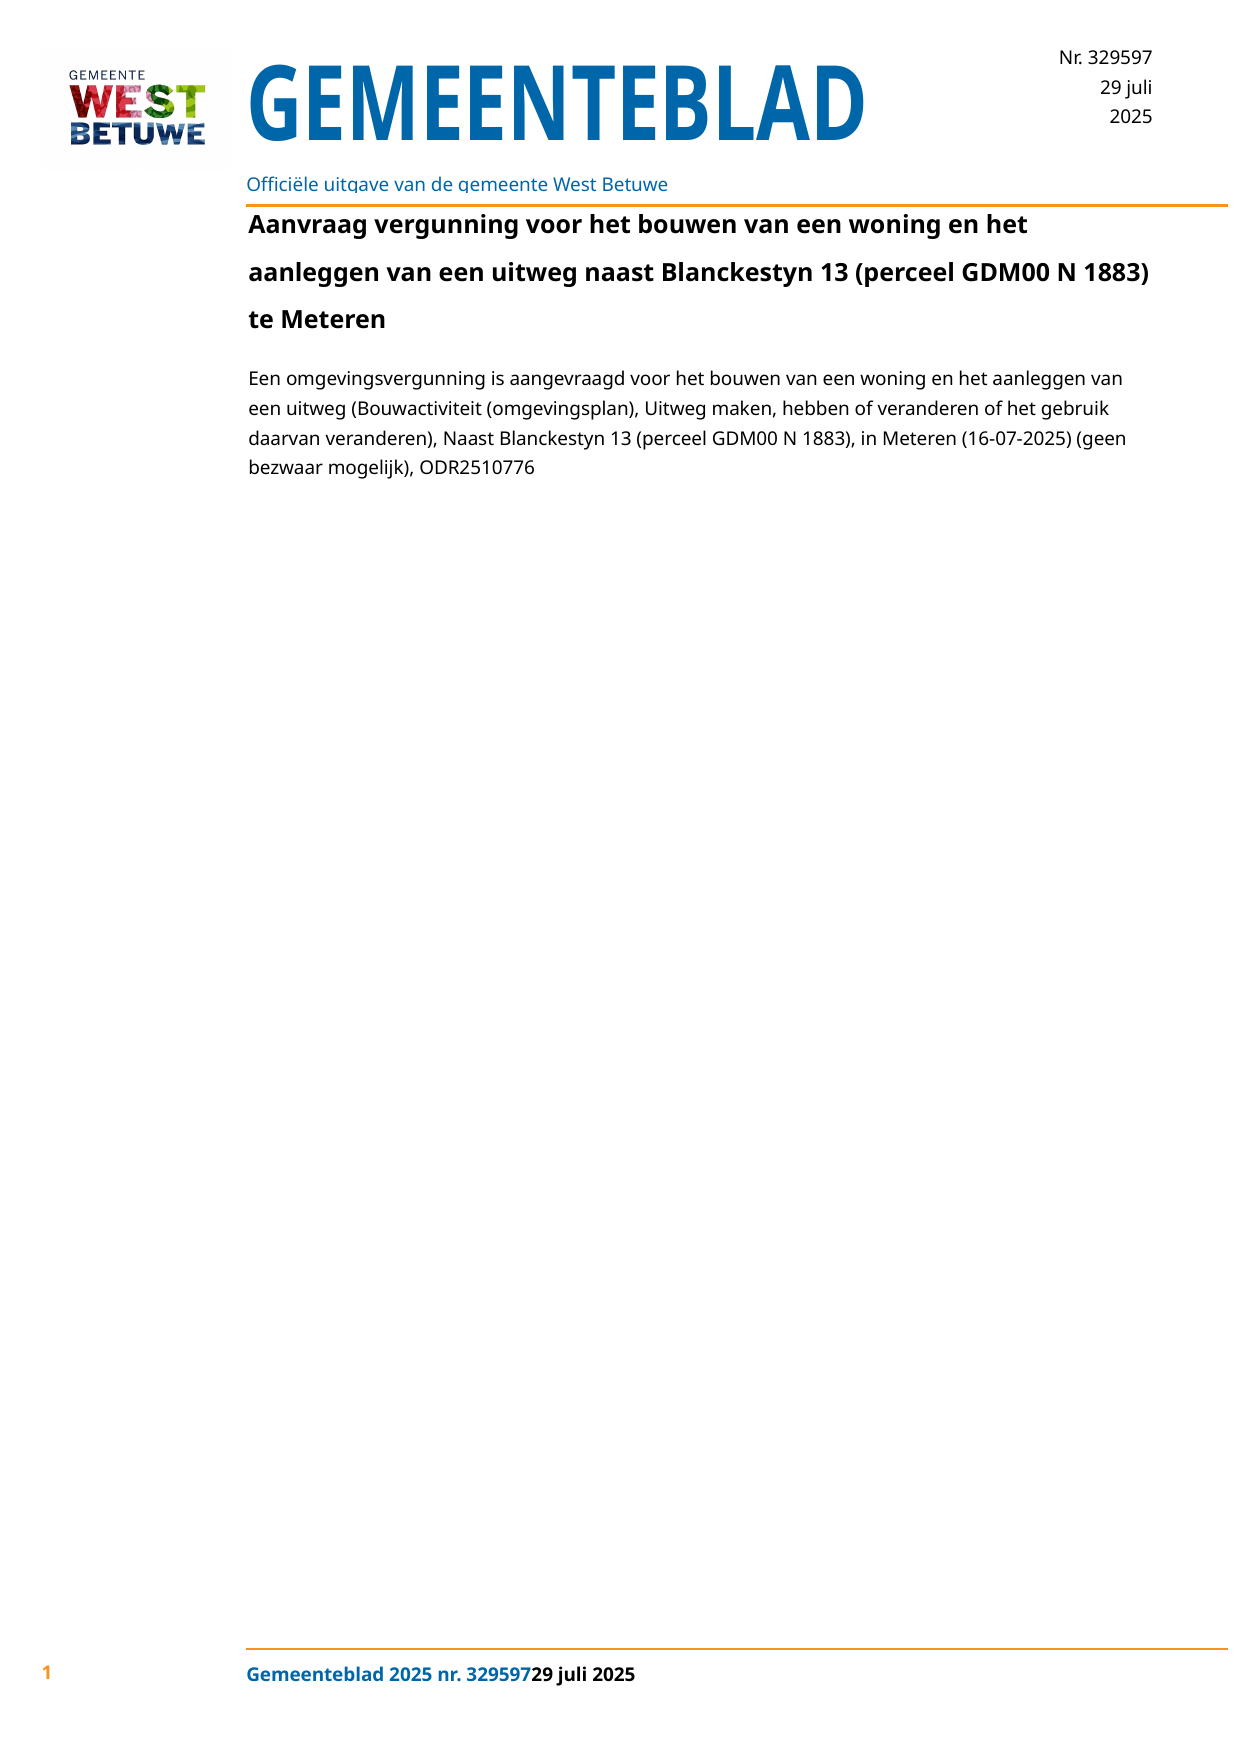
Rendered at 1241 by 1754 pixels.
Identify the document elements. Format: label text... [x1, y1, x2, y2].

text Aanvraag vergunning voor het bouwen van een woning en het aanleggen van een uitweg naast Blanckestyn 13 (perceel GDM00 N 1883) te Meteren [248, 207, 1152, 336]
picture [41, 47, 231, 172]
text Een omgevingsvergunning is aangevraagd voor het bouwen van een woning en het aanleggen van een uitweg (Bouwactiviteit (omgevingsplan), Uitweg maken, hebben of veranderen of het gebruik daarvan veranderen), Naast Blanckestyn 13 (perceel GDM00 N 1883), in Meteren (16-07-2025) (geen bezwaar mogelijk), ODR2510776 [248, 366, 1152, 480]
